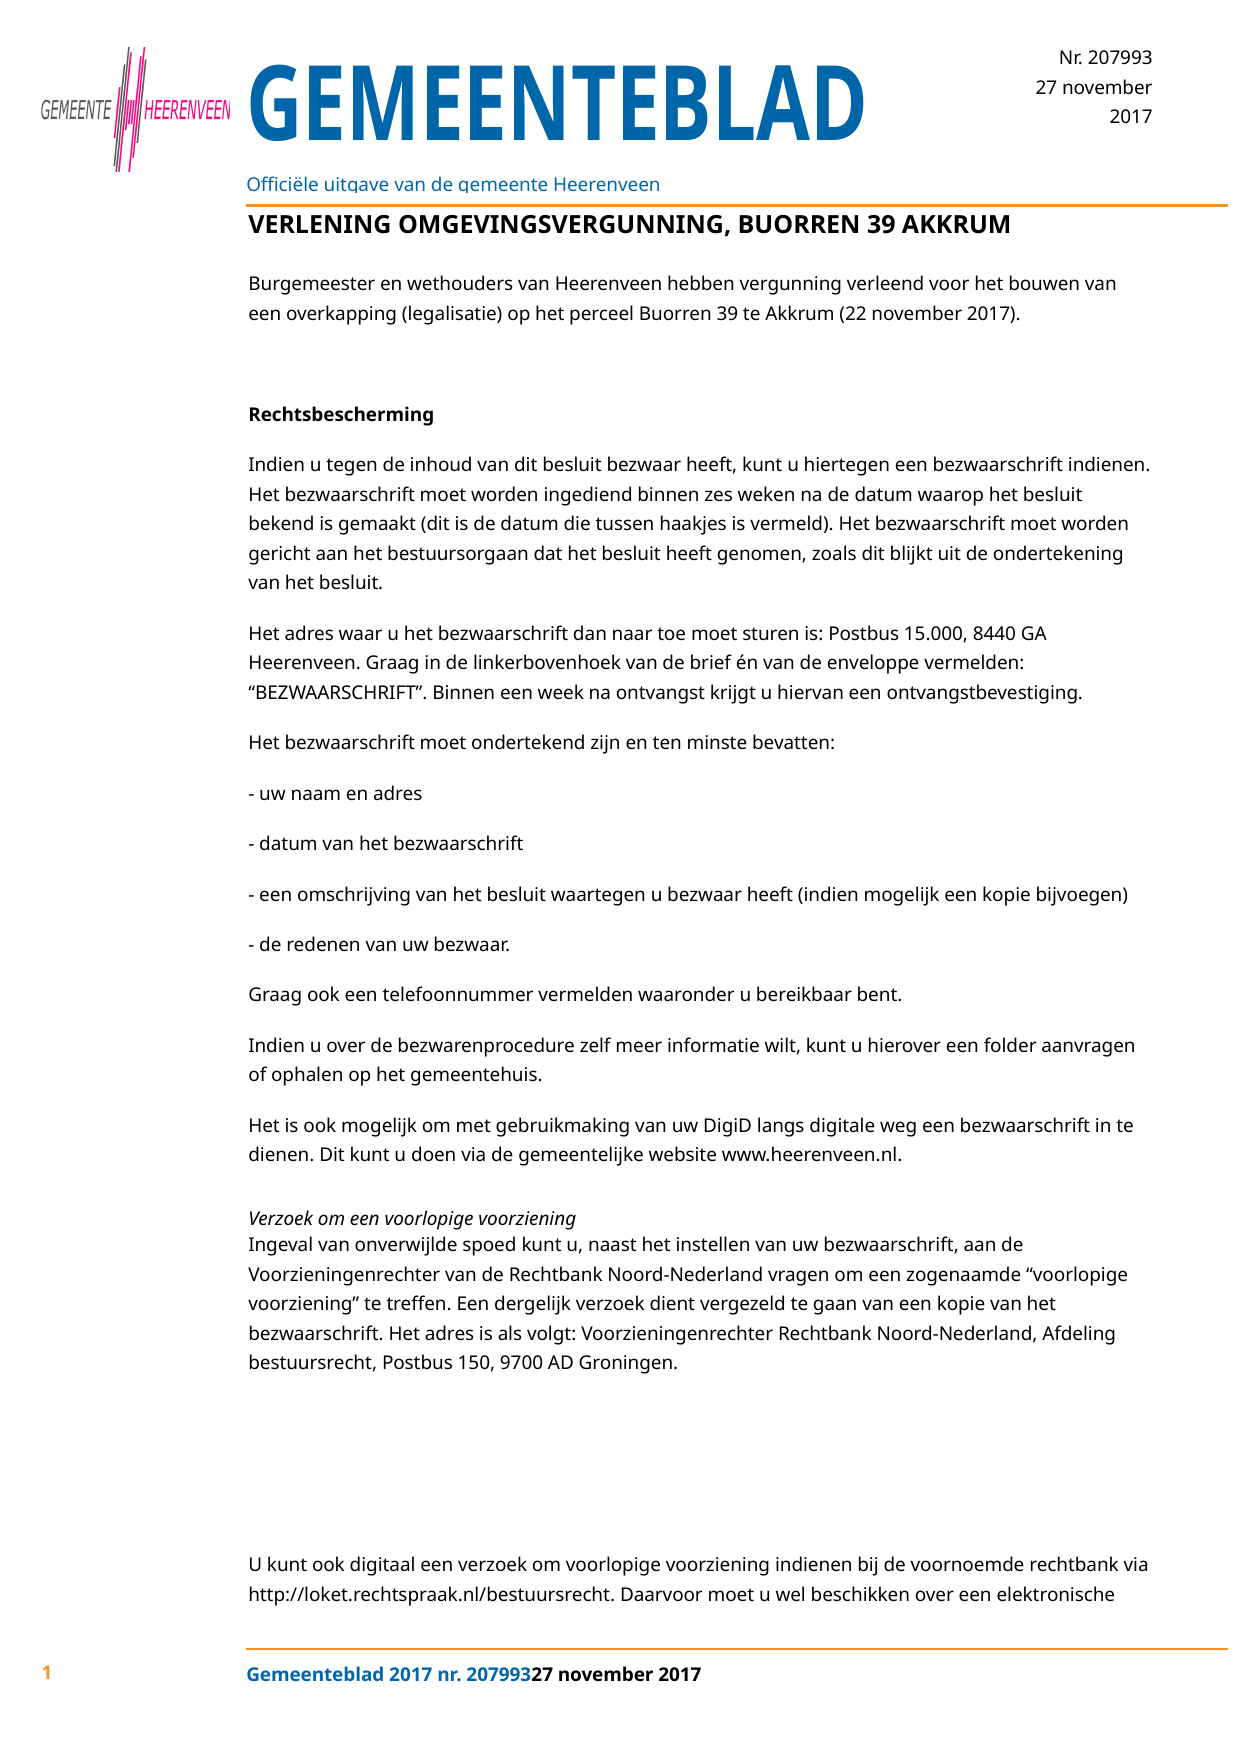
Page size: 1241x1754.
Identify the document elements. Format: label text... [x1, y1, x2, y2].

text Het adres waar u het bezwaarschrift dan naar toe moet sturen is: Postbus 15.000, 8440 GA Heerenveen. Graag in de linkerbovenhoek van de brief én van de enveloppe vermelden: “BEZWAARSCHRIFT”. Binnen een week na ontvangst krijgt u hiervan een ontvangstbevestiging. [248, 620, 1152, 705]
text Indien u tegen de inhoud van dit besluit bezwaar heeft, kunt u hiertegen een bezwaarschrift indienen. Het bezwaarschrift moet worden ingediend binnen zes weken na de datum waarop het besluit bekend is gemaakt (dit is de datum die tussen haakjes is vermeld). Het bezwaarschrift moet worden gericht aan het bestuursorgaan dat het besluit heeft genomen, zoals dit blijkt uit de ondertekening van het besluit. [248, 451, 1152, 595]
text - datum van het bezwaarschrift [248, 830, 1152, 856]
text Rechtsbescherming [248, 401, 1152, 426]
text - de redenen van uw bezwaar. [248, 931, 1152, 957]
text - uw naam en adres [248, 780, 1152, 806]
picture [41, 47, 231, 172]
text VERLENING OMGEVINGSVERGUNNING, BUORREN 39 AKKRUM [248, 207, 1152, 241]
text Verzoek om een voorlopige voorziening [248, 1206, 1152, 1231]
text - een omschrijving van het besluit waartegen u bezwaar heeft (indien mogelijk een kopie bijvoegen) [248, 881, 1152, 906]
text Burgemeester en wethouders van Heerenveen hebben vergunning verleend voor het bouwen van een overkapping (legalisatie) op het perceel Buorren 39 te Akkrum (22 november 2017). [248, 270, 1152, 326]
text Het is ook mogelijk om met gebruikmaking van uw DigiD langs digitale weg een bezwaarschrift in te dienen. Dit kunt u doen via de gemeentelijke website www.heerenveen.nl. [248, 1112, 1152, 1167]
text Indien u over de bezwarenprocedure zelf meer informatie wilt, kunt u hierover een folder aanvragen of ophalen op het gemeentehuis. [248, 1032, 1152, 1087]
text U kunt ook digitaal een verzoek om voorlopige voorziening indienen bij de voornoemde rechtbank via http://loket.rechtspraak.nl/bestuursrecht. Daarvoor moet u wel beschikken over een elektronische [248, 1551, 1152, 1607]
text Ingeval van onverwijlde spoed kunt u, naast het instellen van uw bezwaarschrift, aan de Voorzieningenrechter van de Rechtbank Noord-Nederland vragen om een zogenaamde “voorlopige voorziening” te treffen. Een dergelijk verzoek dient vergezeld te gaan van een kopie van het bezwaarschrift. Het adres is als volgt: Voorzieningenrechter Rechtbank Noord-Nederland, Afdeling bestuursrecht, Postbus 150, 9700 AD Groningen. [248, 1231, 1152, 1375]
text Het bezwaarschrift moet ondertekend zijn en ten minste bevatten: [248, 729, 1152, 755]
text Graag ook een telefoonnummer vermelden waaronder u bereikbaar bent. [248, 982, 1152, 1007]
